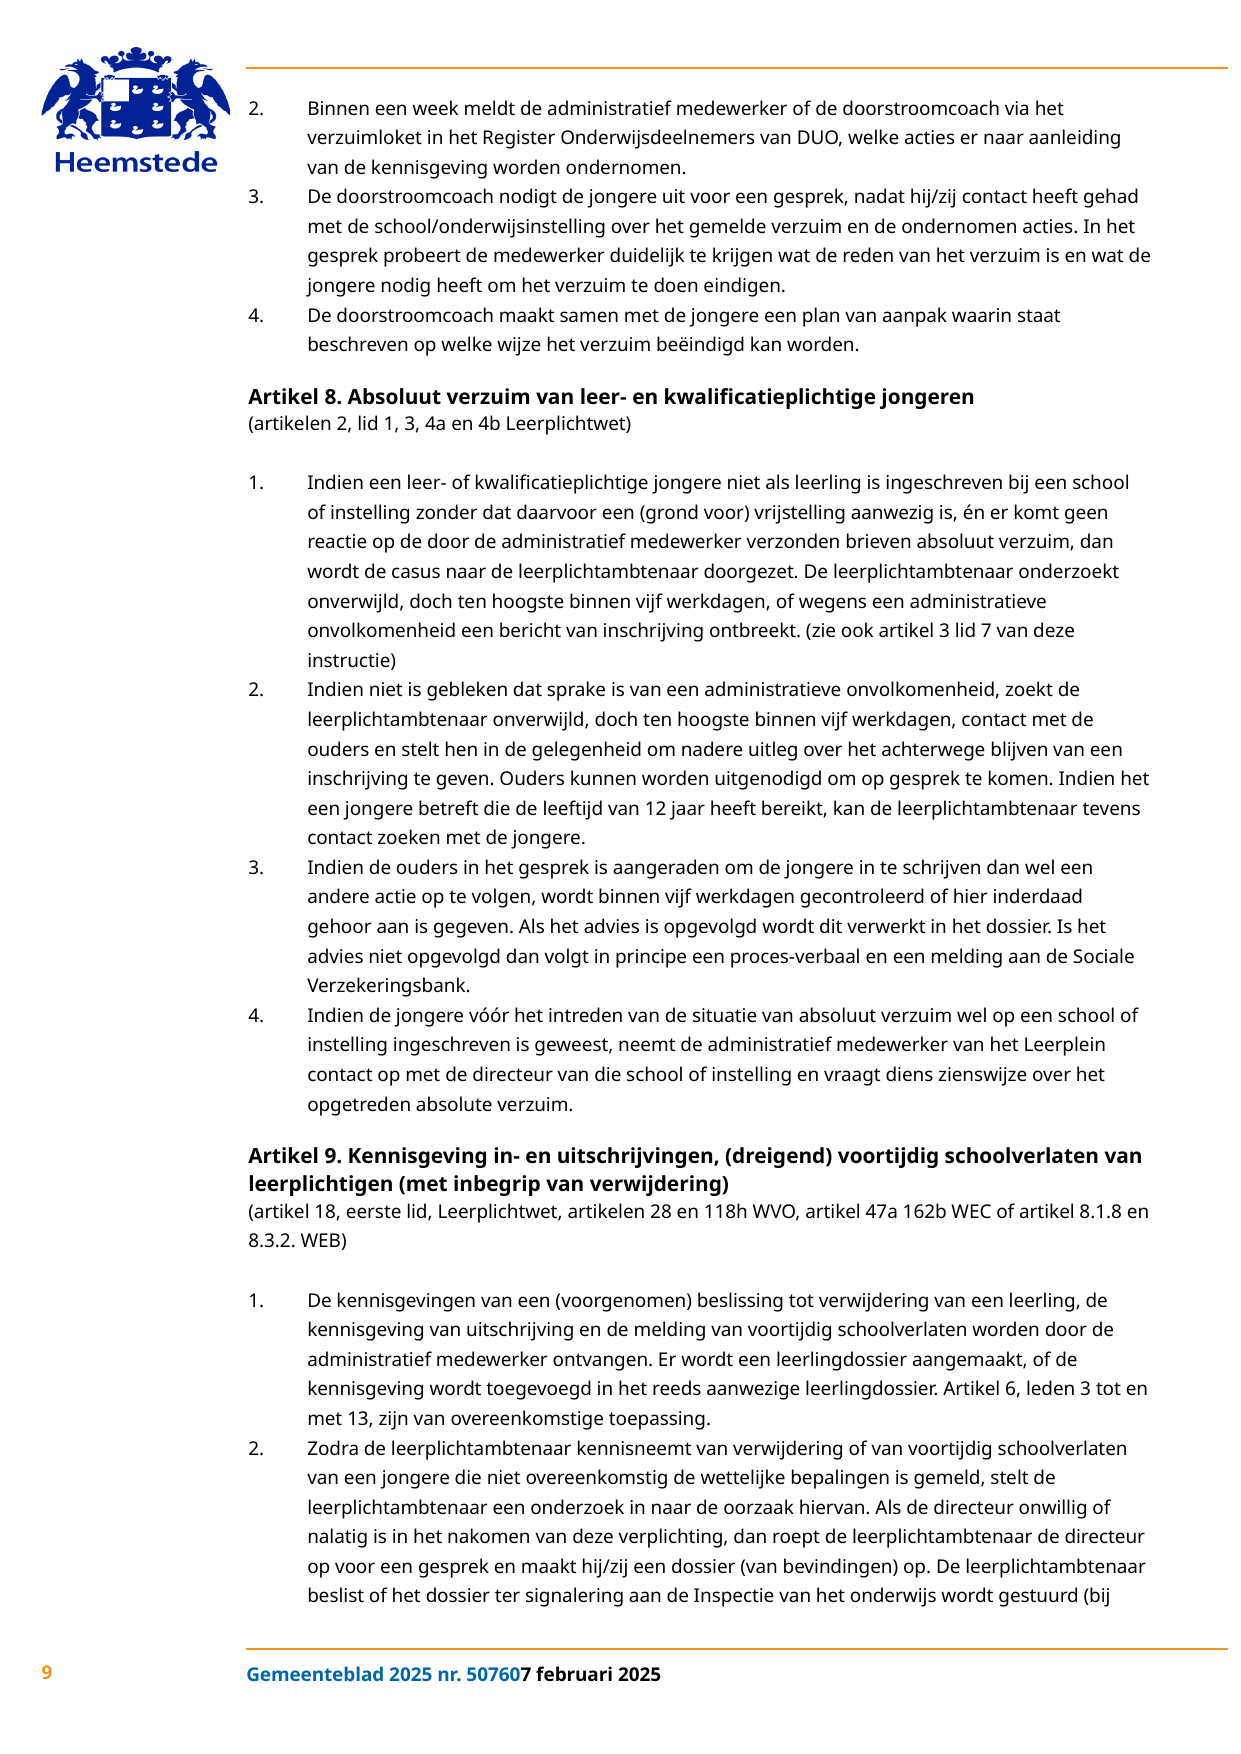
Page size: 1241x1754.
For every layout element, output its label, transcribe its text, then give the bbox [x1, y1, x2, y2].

list Indien niet is gebleken dat sprake is van een administratieve onvolkomenheid, zoekt de leerplichtambtenaar onverwijld, doch ten hoogste binnen vijf werkdagen, contact met de ouders en stelt hen in de gelegenheid om nadere uitleg over het achterwege blijven van een inschrijving te geven. Ouders kunnen worden uitgenodigd om op gesprek te komen. Indien het een jongere betreft die de leeftijd van 12 jaar heeft bereikt, kan de leerplichtambtenaar tevens contact zoeken met de jongere. [248, 677, 1152, 850]
text Artikel 9. Kennisgeving in- en uitschrijvingen, (dreigend) voortijdig schoolverlaten van leerplichtigen (met inbegrip van verwijdering) [248, 1141, 1152, 1198]
text (artikel 18, eerste lid, Leerplichtwet, artikelen 28 en 118h WVO, artikel 47a 162b WEC of artikel 8.1.8 en 8.3.2. WEB) [248, 1198, 1152, 1253]
list Indien de ouders in het gesprek is aangeraden om de jongere in te schrijven dan wel een andere actie op te volgen, wordt binnen vijf werkdagen gecontroleerd of hier inderdaad gehoor aan is gegeven. Als het advies is opgevolgd wordt dit verwerkt in het dossier. Is het advies niet opgevolgd dan volgt in principe een proces-verbaal en een melding aan de Sociale Verzekeringsbank. [248, 854, 1152, 998]
list De kennisgevingen van een (voorgenomen) beslissing tot verwijdering van een leerling, de kennisgeving van uitschrijving en de melding van voortijdig schoolverlaten worden door de administratief medewerker ontvangen. Er wordt een leerlingdossier aangemaakt, of de kennisgeving wordt toegevoegd in het reeds aanwezige leerlingdossier. Artikel 6, leden 3 tot en met 13, zijn van overeenkomstige toepassing. [248, 1287, 1152, 1431]
text (artikelen 2, lid 1, 3, 4a en 4b Leerplichtwet) [248, 410, 1152, 436]
list De doorstroomcoach nodigt de jongere uit voor een gesprek, nadat hij/zij contact heeft gehad met de school/onderwijsinstelling over het gemelde verzuim en de ondernomen acties. In het gesprek probeert de medewerker duidelijk te krijgen wat de reden van het verzuim is en wat de jongere nodig heeft om het verzuim te doen eindigen. [248, 183, 1152, 298]
text Artikel 8. Absoluut verzuim van leer- en kwalificatieplichtige jongeren [248, 382, 1152, 410]
picture [41, 47, 231, 172]
list Zodra de leerplichtambtenaar kennisneemt van verwijdering of van voortijdig schoolverlaten van een jongere die niet overeenkomstig de wettelijke bepalingen is gemeld, stelt de leerplichtambtenaar een onderzoek in naar de oorzaak hiervan. Als de directeur onwillig of nalatig is in het nakomen van deze verplichting, dan roept de leerplichtambtenaar de directeur op voor een gesprek en maakt hij/zij een dossier (van bevindingen) op. De leerplichtambtenaar beslist of het dossier ter signalering aan de Inspectie van het onderwijs wordt gestuurd (bij [248, 1435, 1152, 1608]
list Binnen een week meldt de administratief medewerker of de doorstroomcoach via het verzuimloket in het Register Onderwijsdeelnemers van DUO, welke acties er naar aanleiding van de kennisgeving worden ondernomen. [248, 95, 1152, 180]
list Indien de jongere vóór het intreden van de situatie van absoluut verzuim wel op een school of instelling ingeschreven is geweest, neemt de administratief medewerker van het Leerplein contact op met de directeur van die school of instelling en vraagt diens zienswijze over het opgetreden absolute verzuim. [248, 1002, 1152, 1116]
list De doorstroomcoach maakt samen met de jongere een plan van aanpak waarin staat beschreven op welke wijze het verzuim beëindigd kan worden. [248, 302, 1152, 357]
list Indien een leer- of kwalificatieplichtige jongere niet als leerling is ingeschreven bij een school of instelling zonder dat daarvoor een (grond voor) vrijstelling aanwezig is, én er komt geen reactie op de door de administratief medewerker verzonden brieven absoluut verzuim, dan wordt de casus naar de leerplichtambtenaar doorgezet. De leerplichtambtenaar onderzoekt onverwijld, doch ten hoogste binnen vijf werkdagen, of wegens een administratieve onvolkomenheid een bericht van inschrijving ontbreekt. (zie ook artikel 3 lid 7 van deze instructie) [248, 469, 1152, 673]
